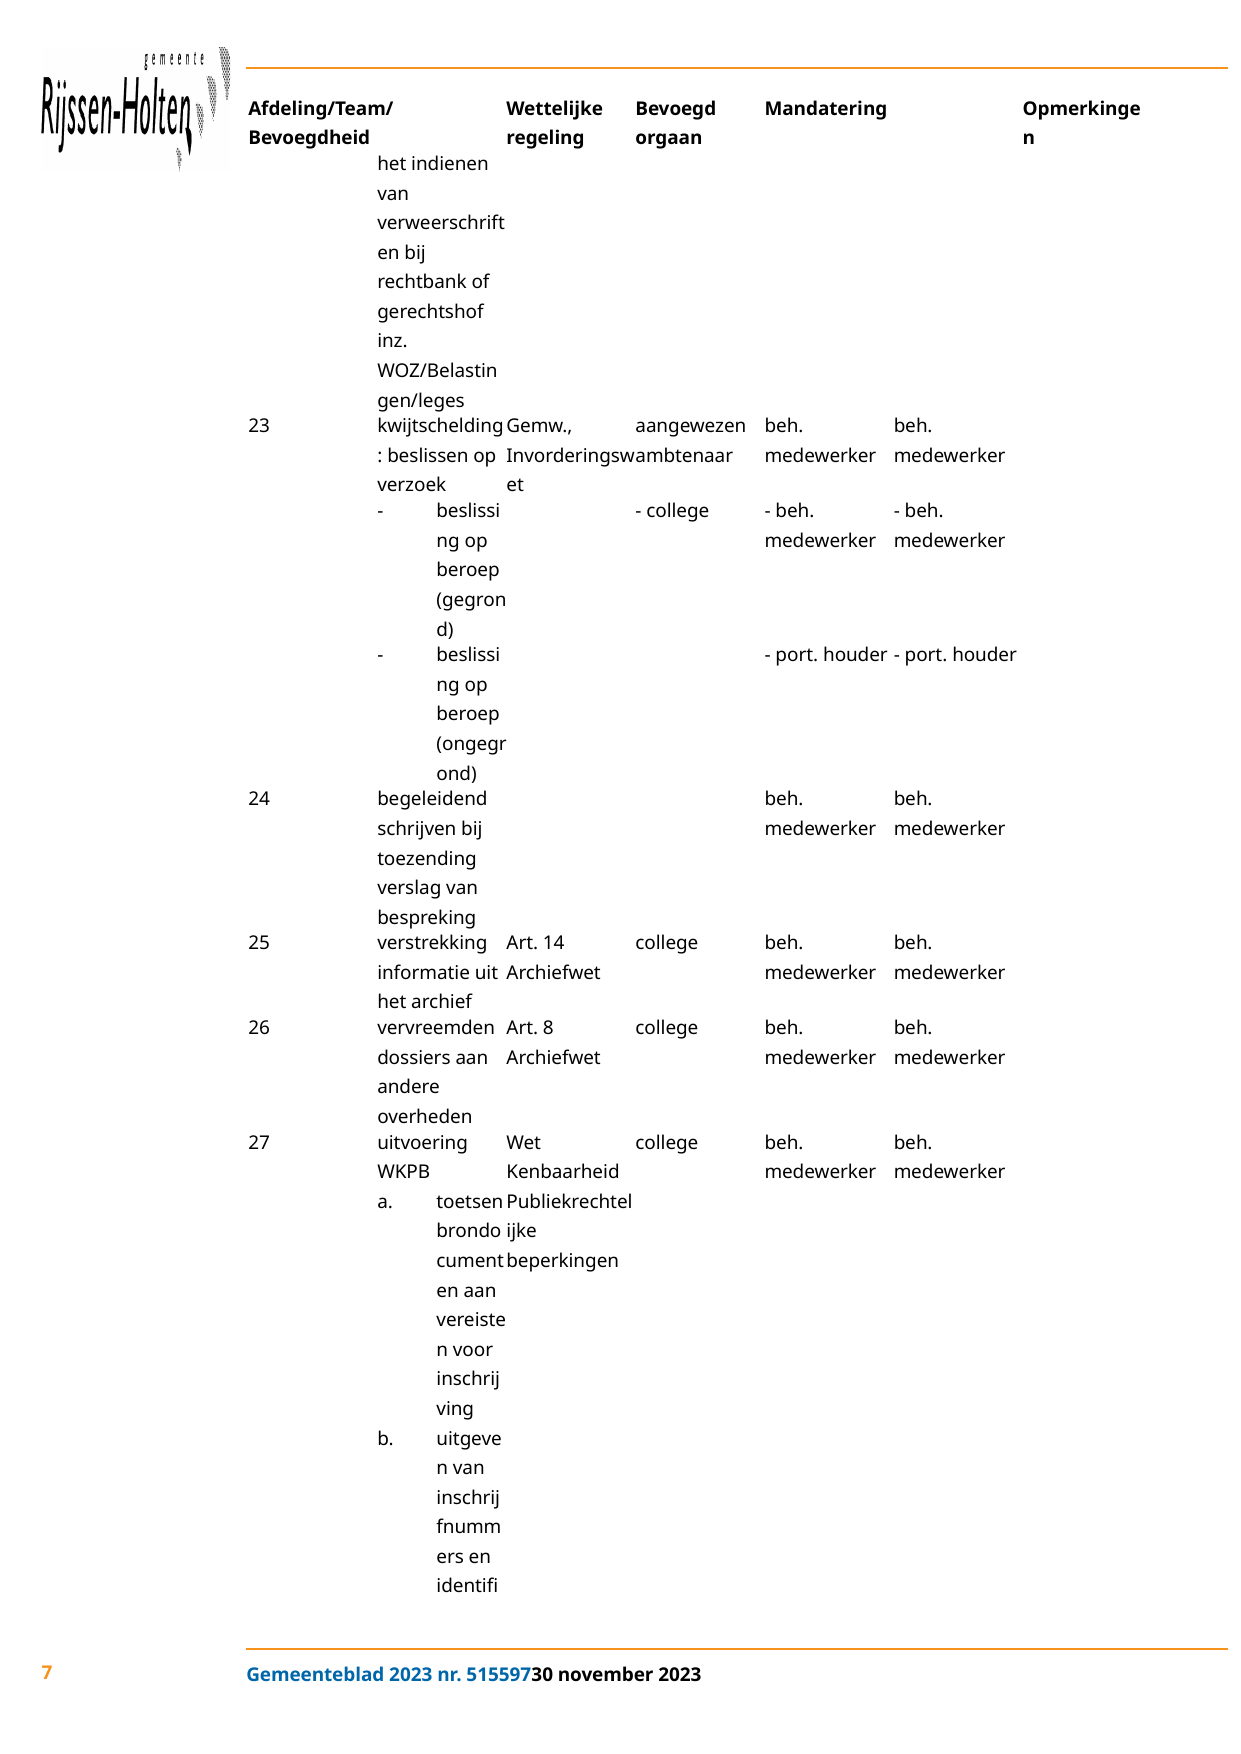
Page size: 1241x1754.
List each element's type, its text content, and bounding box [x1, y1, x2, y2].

table_cell [248, 150, 377, 412]
table_cell Gemw., Invorderingswet [506, 413, 635, 497]
table_cell Art. 8 Archiefwet [506, 1015, 635, 1129]
table_header Opmerkingen [1023, 95, 1152, 150]
table_cell - port. houder [894, 641, 1022, 786]
table_cell [1023, 641, 1152, 786]
table_header Afdeling/Team/Bevoegdheid [248, 95, 506, 150]
table_header Wettelijke regeling [506, 95, 635, 150]
table_cell het indienen van verweerschriften bij rechtbank of gerechtshof inz. WOZ/Belastingen/leges [377, 150, 506, 412]
table_cell college [635, 1015, 764, 1129]
table_cell beh. medewerker [764, 413, 893, 497]
table_cell [248, 641, 377, 786]
table_cell beslissing op beroep (ongegrond) [377, 641, 506, 786]
table_cell [764, 150, 893, 412]
table_cell - beh. medewerker [764, 498, 893, 641]
table_cell 26 [248, 1015, 377, 1129]
table_cell [894, 150, 1022, 412]
table_cell beh. medewerker [894, 1129, 1022, 1598]
table_cell kwijtschelding: beslissen op verzoek [377, 413, 506, 497]
table_cell [506, 498, 635, 641]
table_cell [1023, 786, 1152, 929]
table_cell - beh. medewerker [894, 498, 1022, 641]
table_cell 23 [248, 413, 377, 497]
table_cell beh. medewerker [894, 930, 1022, 1014]
table_cell beh. medewerker [894, 413, 1022, 497]
table_cell [635, 641, 764, 786]
table_cell Wet Kenbaarheid Publiekrechtelijke beperkingen [506, 1129, 635, 1598]
table_cell beh. medewerker [764, 1129, 893, 1598]
table_cell beslissing op beroep (gegrond) [377, 498, 506, 641]
table_cell 24 [248, 786, 377, 929]
table_cell [1023, 413, 1152, 497]
table_cell beh. medewerker [764, 1015, 893, 1129]
table_cell [1023, 1129, 1152, 1598]
table_cell - port. houder [764, 641, 893, 786]
picture [41, 47, 231, 172]
table_cell college [635, 1129, 764, 1598]
table_cell aangewezen ambtenaar [635, 413, 764, 497]
table_cell vervreemden dossiers aan andere overheden [377, 1015, 506, 1129]
table_cell begeleidend schrijven bij toezending verslag van bespreking [377, 786, 506, 929]
table_cell 25 [248, 930, 377, 1014]
table_cell Art. 14 Archiefwet [506, 930, 635, 1014]
table_cell beh. medewerker [894, 1015, 1022, 1129]
table_cell - college [635, 498, 764, 641]
table_header Mandatering [764, 95, 1022, 150]
table_cell [1023, 150, 1152, 412]
table_cell beh. medewerker [764, 930, 893, 1014]
table_cell 27 [248, 1129, 377, 1598]
table_cell [635, 150, 764, 412]
table_cell [506, 641, 635, 786]
table_cell [248, 498, 377, 641]
table_cell verstrekking informatie uit het archief [377, 930, 506, 1014]
table_cell [506, 150, 635, 412]
table_cell beh. medewerker [764, 786, 893, 929]
table_header Bevoegd orgaan [635, 95, 764, 150]
table_cell [1023, 498, 1152, 641]
table_cell beh. medewerker [894, 786, 1022, 929]
table_cell [1023, 930, 1152, 1014]
table_cell uitvoering WKPB toetsen brondocumenten aan vereisten voor inschrijving uitgeven van inschrijfnummers en identifi [377, 1129, 506, 1598]
table_cell [1023, 1015, 1152, 1129]
table_cell college [635, 930, 764, 1014]
table_cell [506, 786, 635, 929]
table_cell [635, 786, 764, 929]
